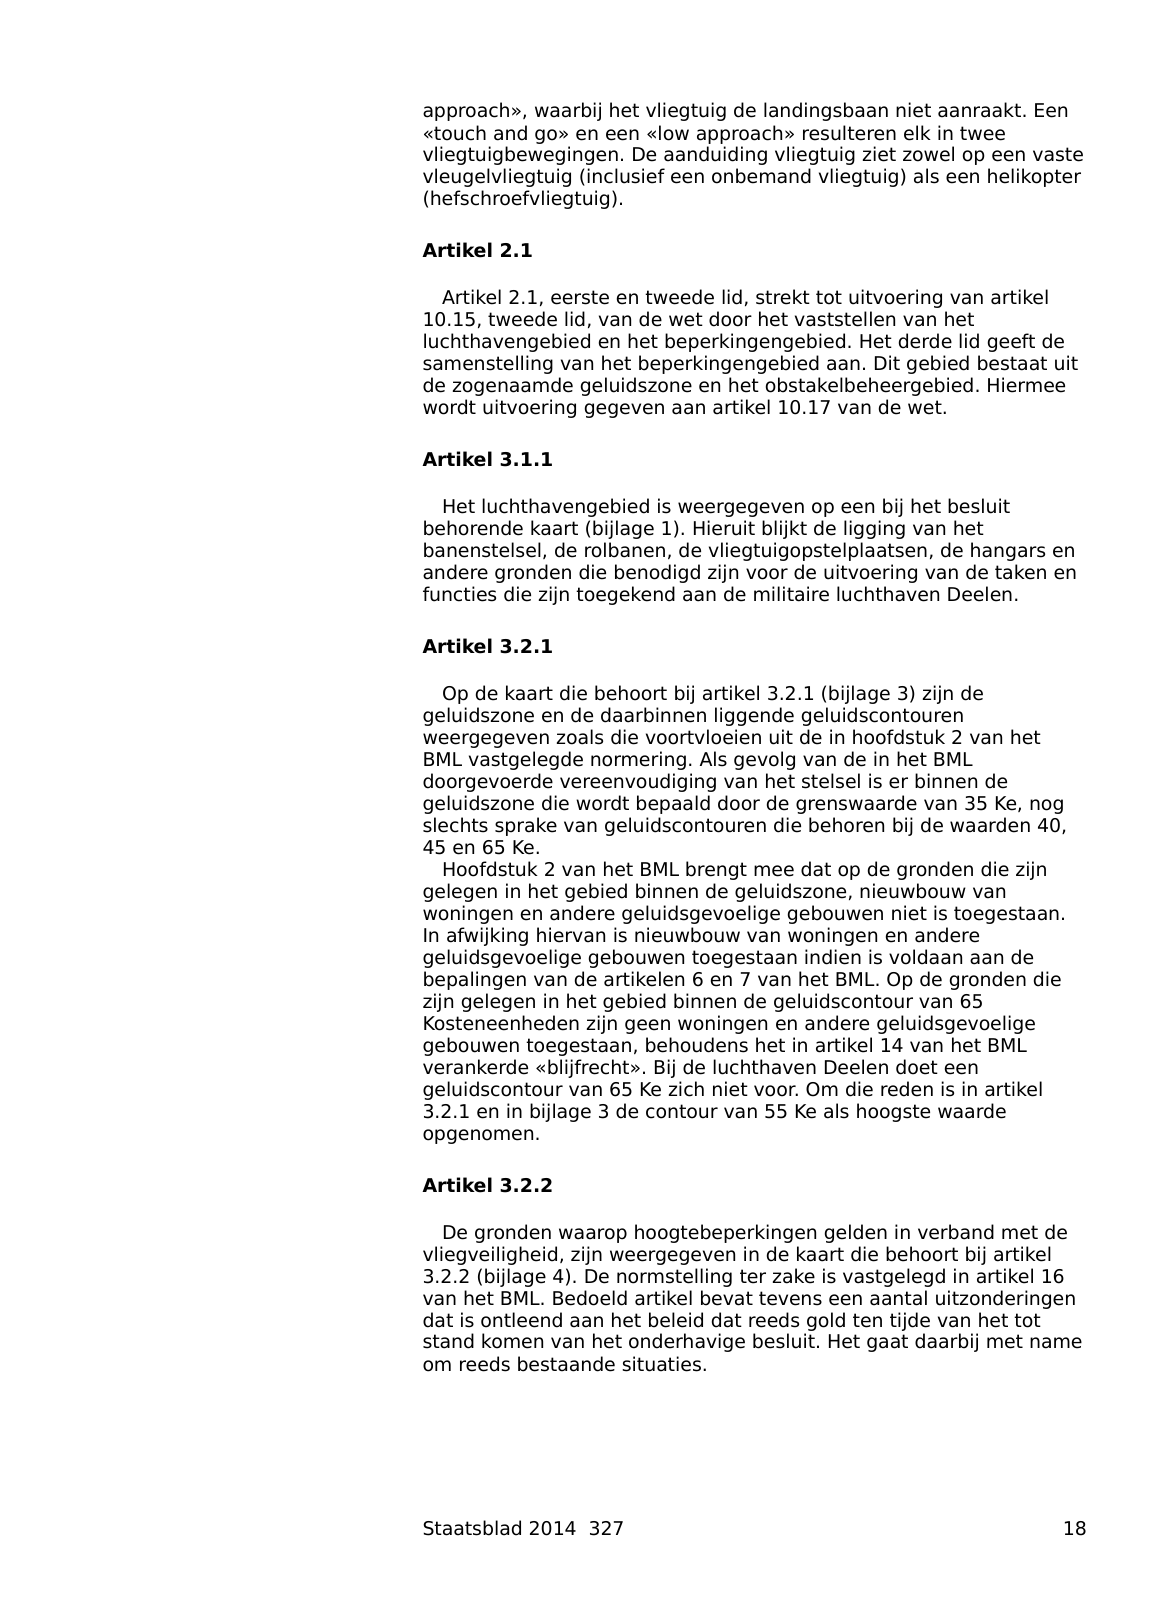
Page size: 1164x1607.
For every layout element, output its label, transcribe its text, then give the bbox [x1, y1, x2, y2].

text Artikel 2.1, eerste en tweede lid, strekt tot uitvoering van artikel 10.15, tweede lid, van de wet door het vaststellen van het luchthavengebied en het beperkingengebied. Het derde lid geeft de samenstelling van het beperkingengebied aan. Dit gebied bestaat uit de zogenaamde geluidszone en het obstakelbeheergebied. Hiermee wordt uitvoering gegeven aan artikel 10.17 van de wet. [422, 287, 1087, 419]
text Het luchthavengebied is weergegeven op een bij het besluit behorende kaart (bijlage 1). Hieruit blijkt de ligging van het banenstelsel, de rolbanen, de vliegtuigopstelplaatsen, de hangars en andere gronden die benodigd zijn voor de uitvoering van de taken en functies die zijn toegekend aan de militaire luchthaven Deelen. [422, 496, 1087, 606]
subtitle Artikel 3.1.1 [422, 449, 1087, 471]
text Hoofdstuk 2 van het BML brengt mee dat op de gronden die zijn gelegen in het gebied binnen de geluidszone, nieuwbouw van woningen en andere geluidsgevoelige gebouwen niet is toegestaan. In afwijking hiervan is nieuwbouw van woningen en andere geluidsgevoelige gebouwen toegestaan indien is voldaan aan de bepalingen van de artikelen 6 en 7 van het BML. Op de gronden die zijn gelegen in het gebied binnen de geluidscontour van 65 Kosteneenheden zijn geen woningen en andere geluidsgevoelige gebouwen toegestaan, behoudens het in artikel 14 van het BML verankerde «blijfrecht». Bij de luchthaven Deelen doet een geluidscontour van 65 Ke zich niet voor. Om die reden is in artikel 3.2.1 en in bijlage 3 de contour van 55 Ke als hoogste waarde opgenomen. [422, 859, 1087, 1144]
subtitle Artikel 3.2.1 [422, 636, 1087, 658]
text approach», waarbij het vliegtuig de landingsbaan niet aanraakt. Een «touch and go» en een «low approach» resulteren elk in twee vliegtuigbewegingen. De aanduiding vliegtuig ziet zowel op een vaste vleugelvliegtuig (inclusief een onbemand vliegtuig) als een helikopter (hefschroefvliegtuig). [422, 100, 1087, 210]
subtitle Artikel 2.1 [422, 240, 1087, 262]
subtitle Artikel 3.2.2 [422, 1174, 1087, 1197]
text Op de kaart die behoort bij artikel 3.2.1 (bijlage 3) zijn de geluidszone en de daarbinnen liggende geluidscontouren weergegeven zoals die voortvloeien uit de in hoofdstuk 2 van het BML vastgelegde normering. Als gevolg van de in het BML doorgevoerde vereenvoudiging van het stelsel is er binnen de geluidszone die wordt bepaald door de grenswaarde van 35 Ke, nog slechts sprake van geluidscontouren die behoren bij de waarden 40, 45 en 65 Ke. [422, 683, 1087, 859]
text De gronden waarop hoogtebeperkingen gelden in verband met de vliegveiligheid, zijn weergegeven in de kaart die behoort bij artikel 3.2.2 (bijlage 4). De normstelling ter zake is vastgelegd in artikel 16 van het BML. Bedoeld artikel bevat tevens een aantal uitzonderingen dat is ontleend aan het beleid dat reeds gold ten tijde van het tot stand komen van het onderhavige besluit. Het gaat daarbij met name om reeds bestaande situaties. [422, 1222, 1087, 1375]
